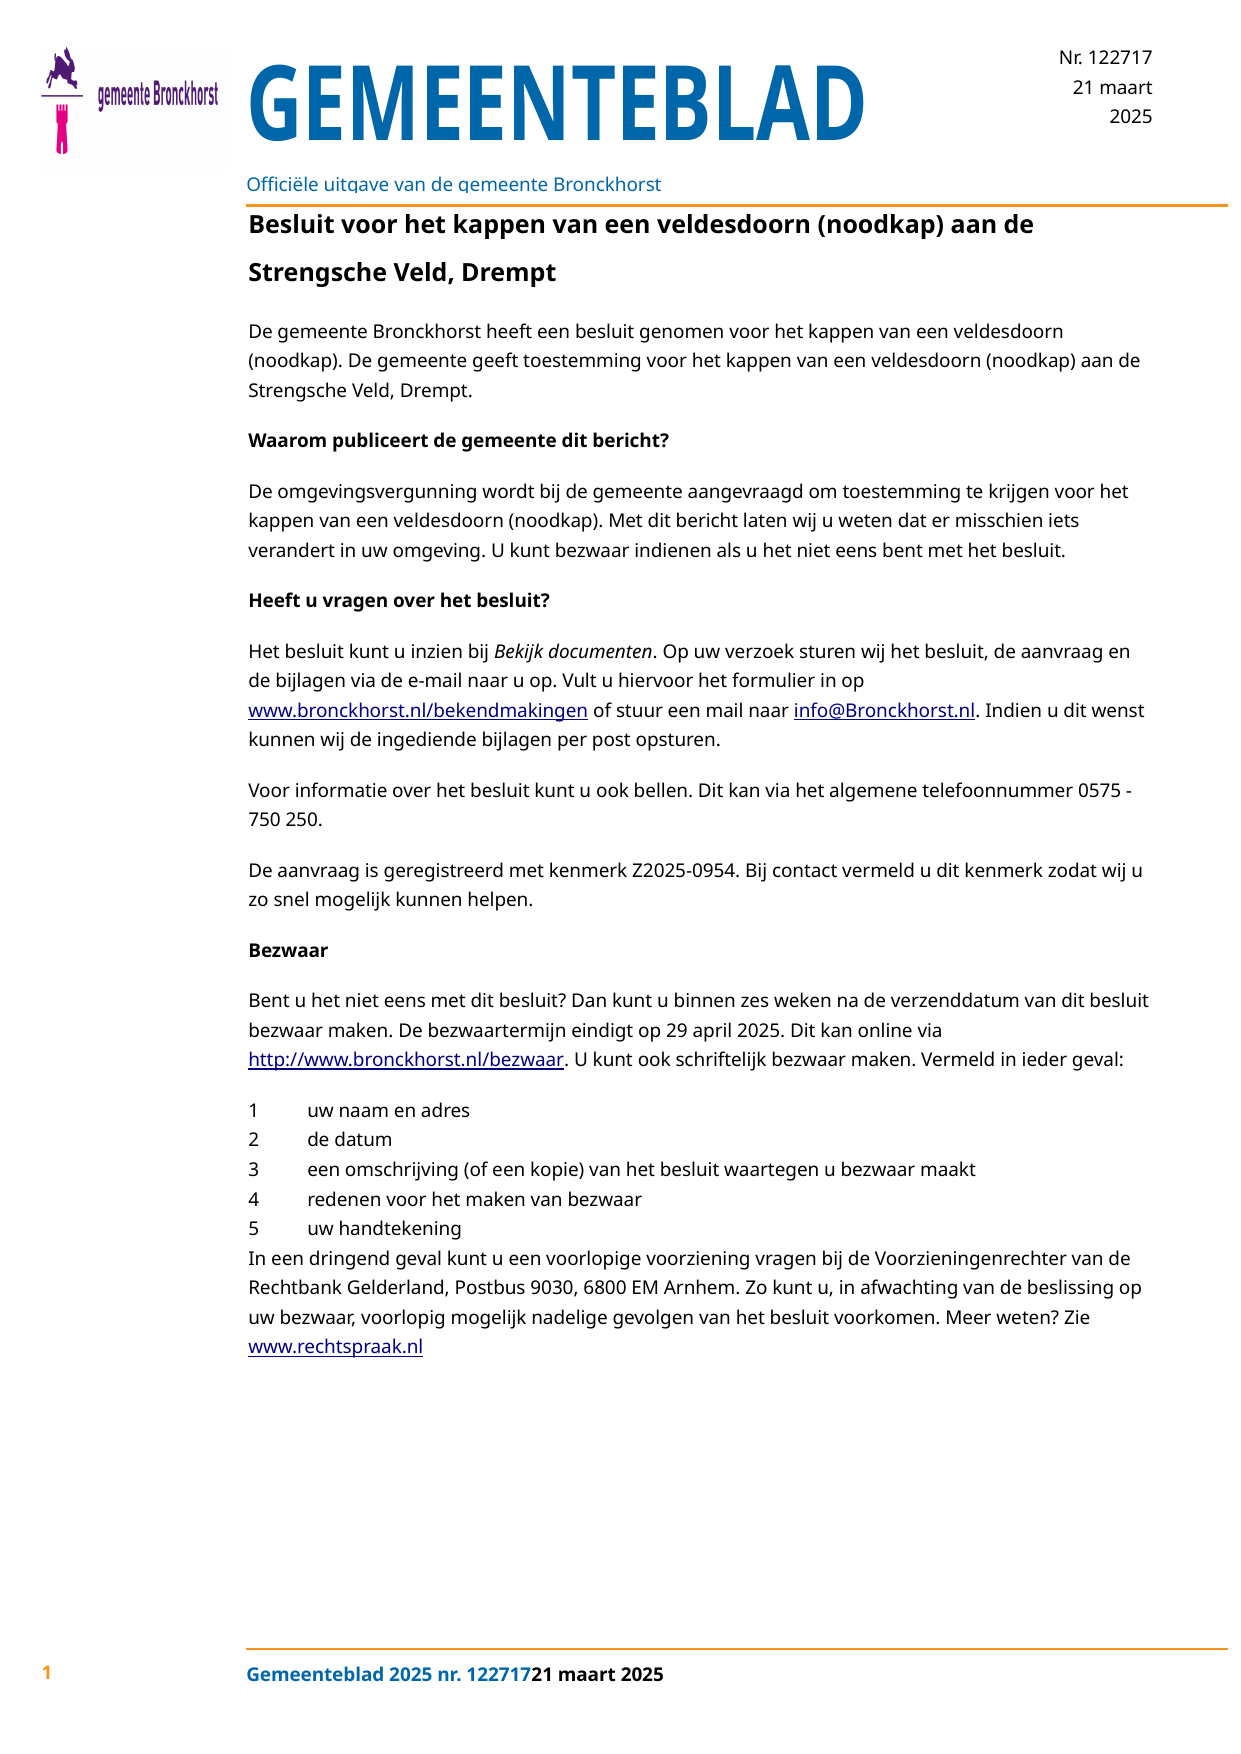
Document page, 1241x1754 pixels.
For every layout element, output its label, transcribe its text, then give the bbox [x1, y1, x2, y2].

text Heeft u vragen over het besluit? [248, 587, 1152, 613]
picture [41, 47, 231, 172]
text Het besluit kunt u inzien bij Bekijk documenten. Op uw verzoek sturen wij het besluit, de aanvraag en de bijlagen via de e-mail naar u op. Vult u hiervoor het formulier in op www.bronckhorst.nl/bekendmakingen of stuur een mail naar info@Bronckhorst.nl. Indien u dit wenst kunnen wij de ingediende bijlagen per post opsturen. [248, 638, 1152, 752]
text Voor informatie over het besluit kunt u ook bellen. Dit kan via het algemene telefoonnummer 0575 - 750 250. [248, 777, 1152, 832]
list de datum [248, 1127, 1152, 1152]
text Bent u het niet eens met dit besluit? Dan kunt u binnen zes weken na de verzenddatum van dit besluit bezwaar maken. De bezwaartermijn eindigt op 29 april 2025. Dit kan online via http://www.bronckhorst.nl/bezwaar. U kunt ook schriftelijk bezwaar maken. Vermeld in ieder geval: [248, 987, 1152, 1072]
text Bezwaar [248, 937, 1152, 963]
list redenen voor het maken van bezwaar [248, 1186, 1152, 1212]
list uw handtekening [248, 1215, 1152, 1241]
text Waarom publiceert de gemeente dit bericht? [248, 427, 1152, 453]
text De omgevingsvergunning wordt bij de gemeente aangevraagd om toestemming te krijgen voor het kappen van een veldesdoorn (noodkap). Met dit bericht laten wij u weten dat er misschien iets verandert in uw omgeving. U kunt bezwaar indienen als u het niet eens bent met het besluit. [248, 478, 1152, 563]
text De gemeente Bronckhorst heeft een besluit genomen voor het kappen van een veldesdoorn (noodkap). De gemeente geeft toestemming voor het kappen van een veldesdoorn (noodkap) aan de Strengsche Veld, Drempt. [248, 318, 1152, 403]
text De aanvraag is geregistreerd met kenmerk Z2025-0954. Bij contact vermeld u dit kenmerk zodat wij u zo snel mogelijk kunnen helpen. [248, 857, 1152, 912]
list uw naam en adres [248, 1097, 1152, 1123]
text Besluit voor het kappen van een veldesdoorn (noodkap) aan de Strengsche Veld, Drempt [248, 207, 1152, 288]
list een omschrijving (of een kopie) van het besluit waartegen u bezwaar maakt [248, 1156, 1152, 1182]
text In een dringend geval kunt u een voorlopige voorziening vragen bij de Voorzieningenrechter van de Rechtbank Gelderland, Postbus 9030, 6800 EM Arnhem. Zo kunt u, in afwachting van de beslissing op uw bezwaar, voorlopig mogelijk nadelige gevolgen van het besluit voorkomen. Meer weten? Zie www.rechtspraak.nl [248, 1245, 1152, 1359]
